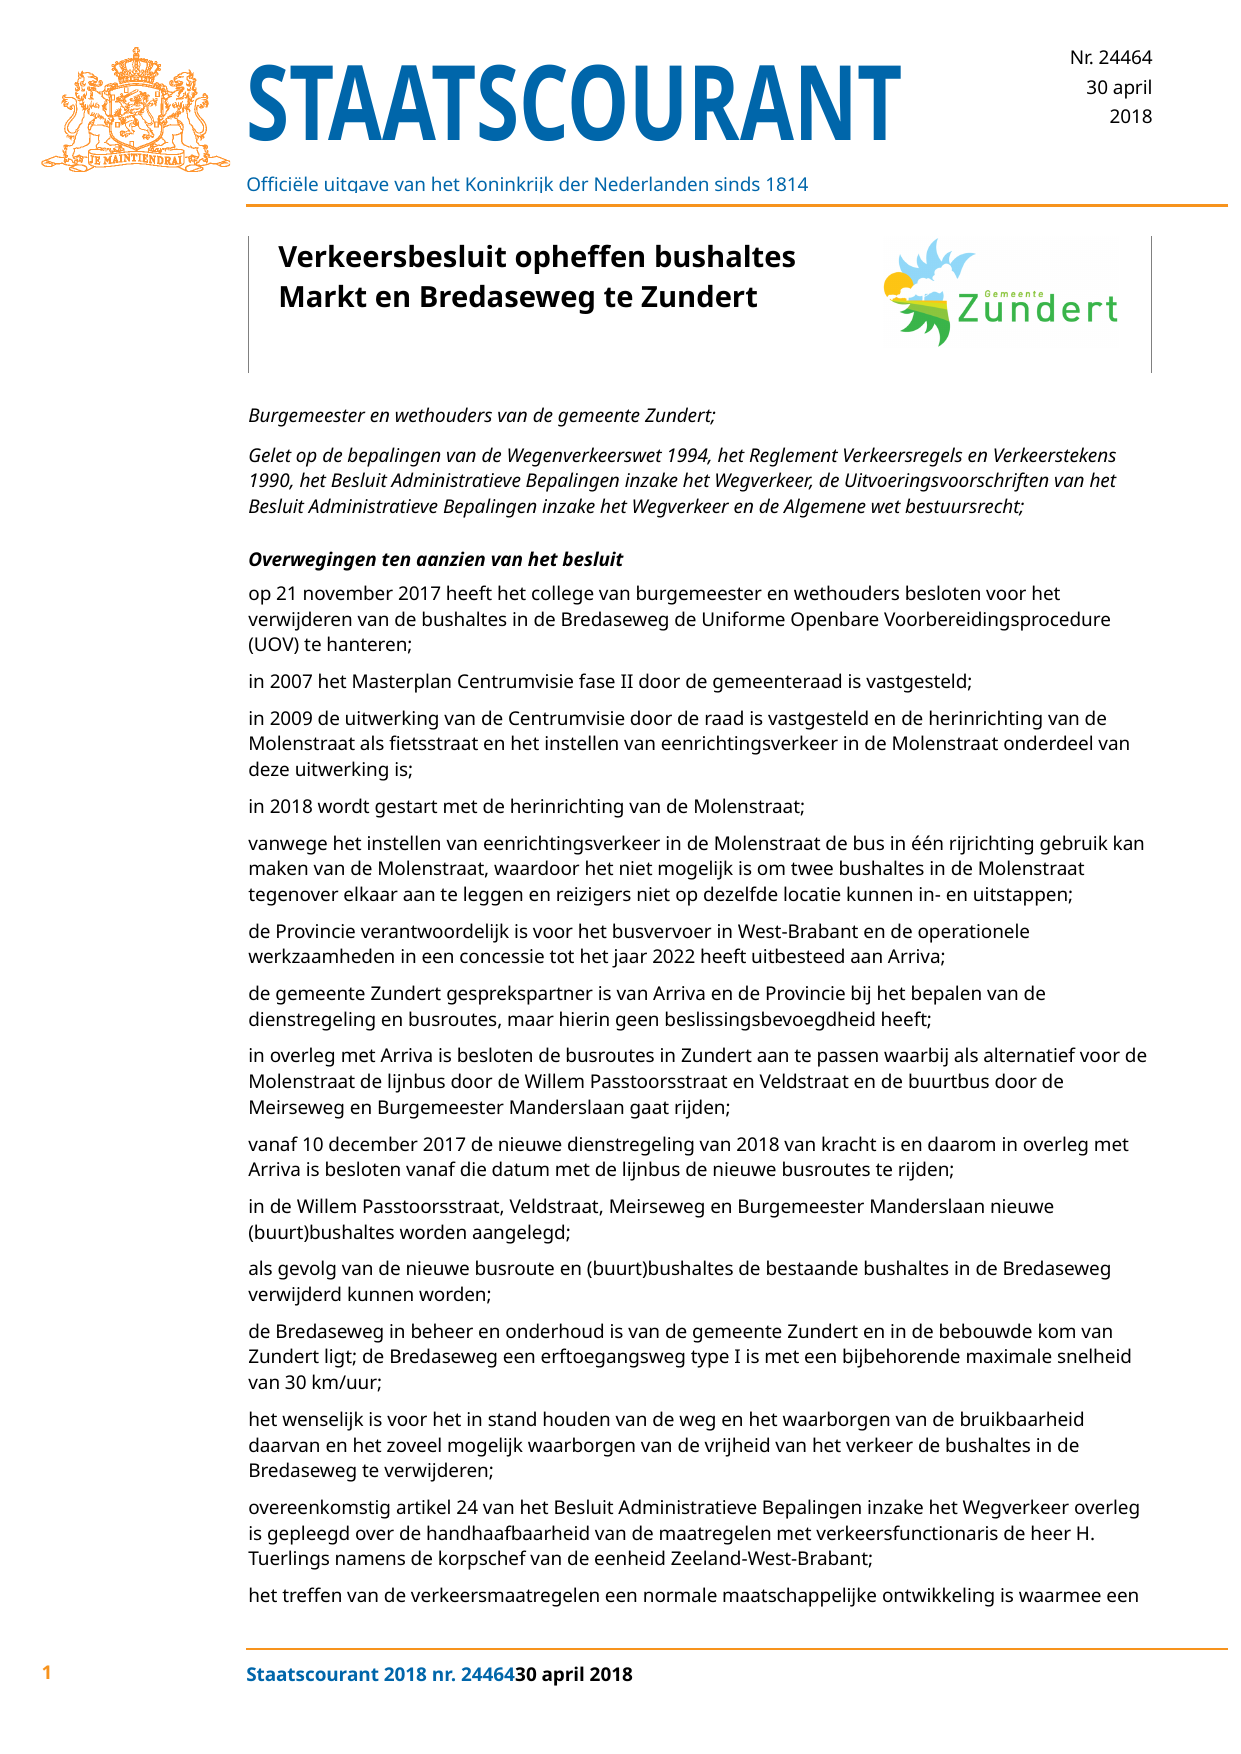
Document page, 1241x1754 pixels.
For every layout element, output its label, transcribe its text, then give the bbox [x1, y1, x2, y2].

text in overleg met Arriva is besloten de busroutes in Zundert aan te passen waarbij als alternatief voor de Molenstraat de lijnbus door de Willem Passtoorsstraat en Veldstraat en de buurtbus door de Meirseweg en Burgemeester Manderslaan gaat rijden; [248, 1043, 1152, 1120]
text de Provincie verantwoordelijk is voor het busvervoer in West-Brabant en de operationele werkzaamheden in een concessie tot het jaar 2022 heeft uitbesteed aan Arriva; [248, 918, 1152, 969]
picture [41, 47, 231, 172]
table_header [850, 236, 1151, 373]
text overeenkomstig artikel 24 van het Besluit Administratieve Bepalingen inzake het Wegverkeer overleg is gepleegd over de handhaafbaarheid van de maatregelen met verkeersfunctionaris de heer H. Tuerlings namens de korpschef van de eenheid Zeeland-West-Brabant; [248, 1494, 1152, 1571]
text het treffen van de verkeersmaatregelen een normale maatschappelijke ontwikkeling is waarmee een [248, 1582, 1152, 1608]
text in 2009 de uitwerking van de Centrumvisie door de raad is vastgesteld en de herinrichting van de Molenstraat als fietsstraat en het instellen van eenrichtingsverkeer in de Molenstraat onderdeel van deze uitwerking is; [248, 705, 1152, 782]
picture [882, 236, 1119, 348]
text in 2018 wordt gestart met de herinrichting van de Molenstraat; [248, 793, 1152, 819]
text vanaf 10 december 2017 de nieuwe dienstregeling van 2018 van kracht is en daarom in overleg met Arriva is besloten vanaf die datum met de lijnbus de nieuwe busroutes te rijden; [248, 1131, 1152, 1182]
text in 2007 het Masterplan Centrumvisie fase II door de gemeenteraad is vastgesteld; [248, 668, 1152, 694]
text vanwege het instellen van eenrichtingsverkeer in de Molenstraat de bus in één rijrichting gebruik kan maken van de Molenstraat, waardoor het niet mogelijk is om twee bushaltes in de Molenstraat tegenover elkaar aan te leggen en reizigers niet op dezelfde locatie kunnen in- en uitstappen; [248, 830, 1152, 907]
text de Bredaseweg in beheer en onderhoud is van de gemeente Zundert en in de bebouwde kom van Zundert ligt; de Bredaseweg een erftoegangsweg type I is met een bijbehorende maximale snelheid van 30 km/uur; [248, 1318, 1152, 1395]
text Gelet op de bepalingen van de Wegenverkeerswet 1994, het Reglement Verkeersregels en Verkeerstekens 1990, het Besluit Administratieve Bepalingen inzake het Wegverkeer, de Uitvoeringsvoorschriften van het Besluit Administratieve Bepalingen inzake het Wegverkeer en de Algemene wet bestuursrecht; [248, 442, 1152, 519]
text Burgemeester en wethouders van de gemeente Zundert; [248, 402, 1152, 428]
text als gevolg van de nieuwe busroute en (buurt)bushaltes de bestaande bushaltes in de Bredaseweg verwijderd kunnen worden; [248, 1256, 1152, 1307]
text de gemeente Zundert gesprekspartner is van Arriva en de Provincie bij het bepalen van de dienstregeling en busroutes, maar hierin geen beslissingsbevoegdheid heeft; [248, 980, 1152, 1032]
text op 21 november 2017 heeft het college van burgemeester en wethouders besloten voor het verwijderen van de bushaltes in de Bredaseweg de Uniforme Openbare Voorbereidingsprocedure (UOV) te hanteren; [248, 580, 1152, 657]
text in de Willem Passtoorsstraat, Veldstraat, Meirseweg en Burgemeester Manderslaan nieuwe (buurt)bushaltes worden aangelegd; [248, 1193, 1152, 1244]
text het wenselijk is voor het in stand houden van de weg en het waarborgen van de bruikbaarheid daarvan en het zoveel mogelijk waarborgen van de vrijheid van het verkeer de bushaltes in de Bredaseweg te verwijderen; [248, 1406, 1152, 1483]
table_header Verkeersbesluit opheffen bushaltes Markt en Bredaseweg te Zundert [249, 236, 850, 373]
text Overwegingen ten aanzien van het besluit [248, 546, 1152, 572]
